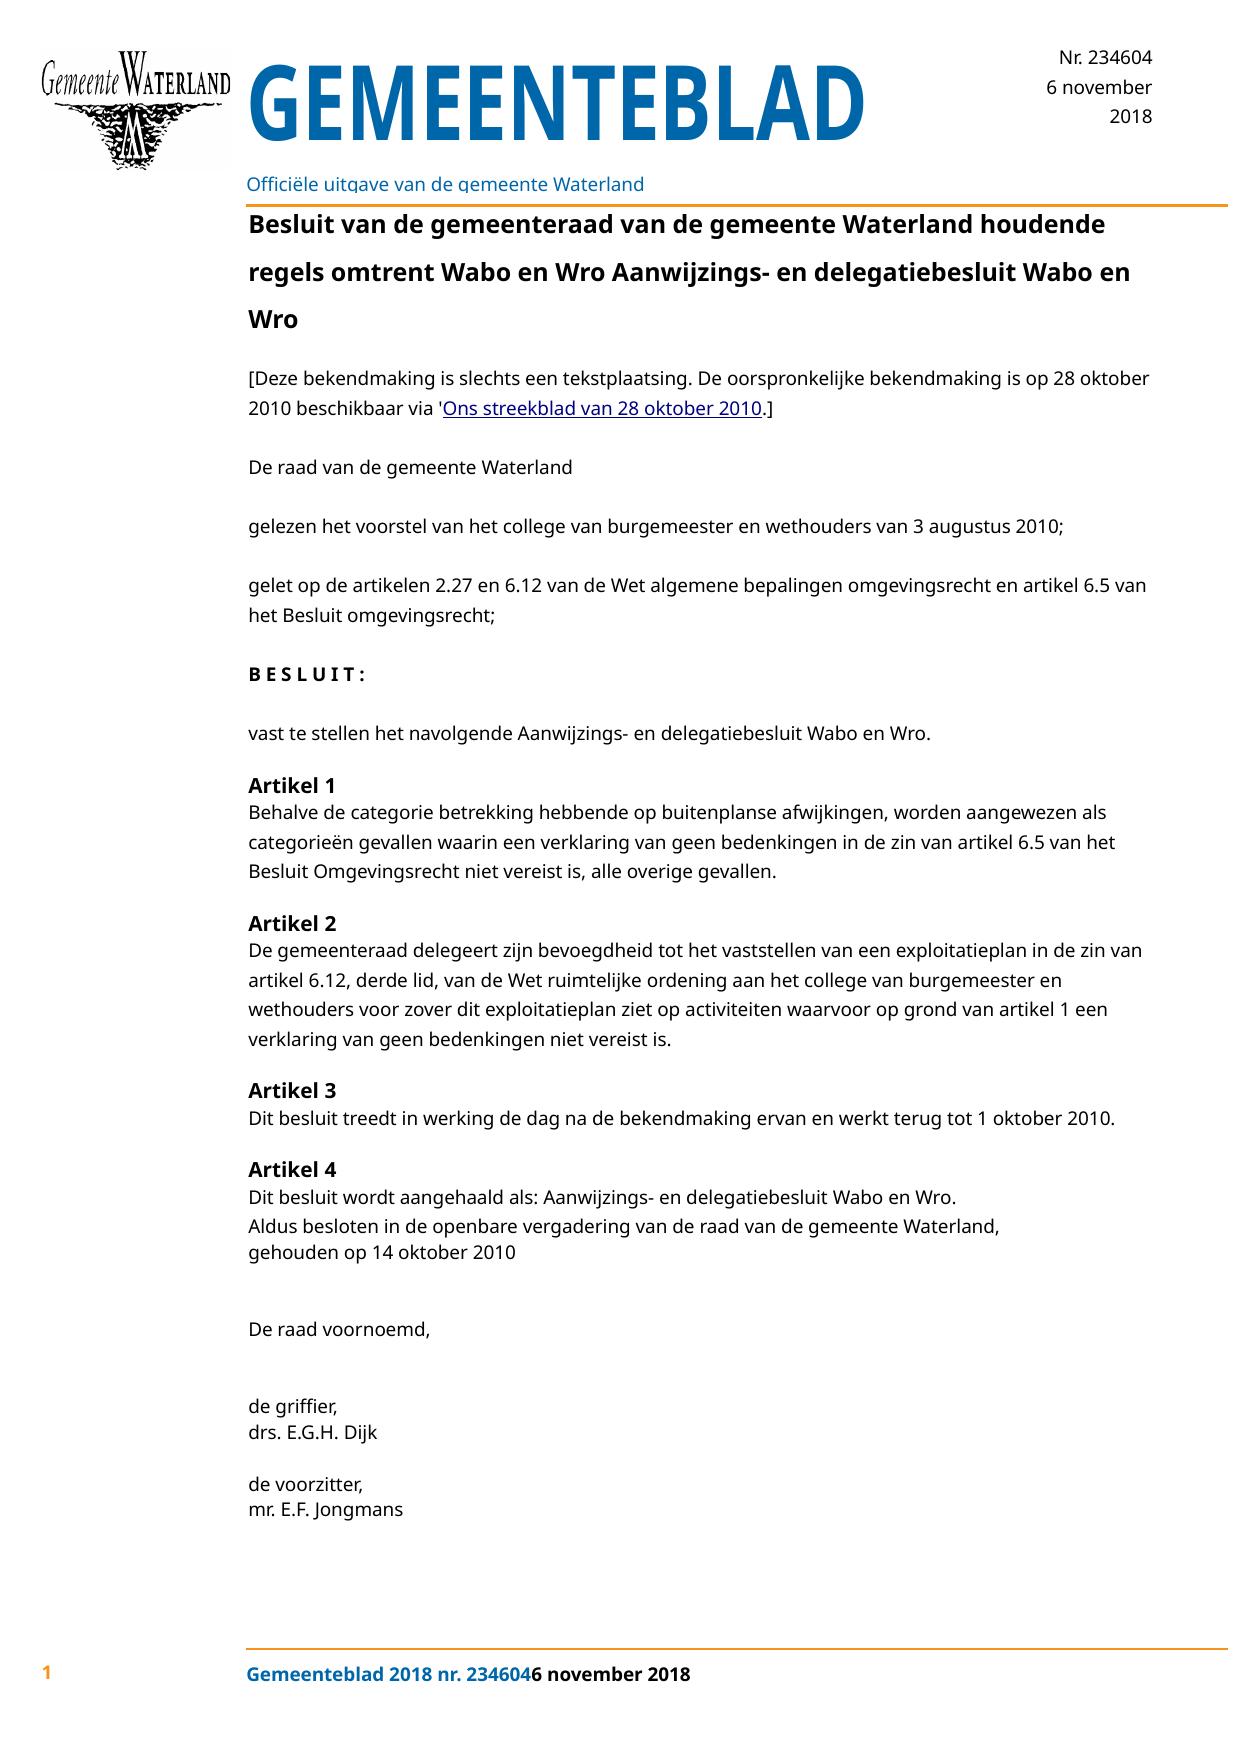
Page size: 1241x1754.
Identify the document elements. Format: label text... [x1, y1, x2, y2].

text Behalve de categorie betrekking hebbende op buitenplanse afwijkingen, worden aangewezen als categorieën gevallen waarin een verklaring van geen bedenkingen in de zin van artikel 6.5 van het Besluit Omgevingsrecht niet vereist is, alle overige gevallen. [248, 799, 1152, 884]
text B E S L U I T : [248, 661, 1152, 687]
text vast te stellen het navolgende Aanwijzings- en delegatiebesluit Wabo en Wro. [248, 721, 1152, 746]
picture [41, 47, 231, 172]
text De gemeenteraad delegeert zijn bevoegdheid tot het vaststellen van een exploitatieplan in de zin van artikel 6.12, derde lid, van de Wet ruimtelijke ordening aan het college van burgemeester en wethouders voor zover dit exploitatieplan ziet op activiteiten waarvoor op grond van artikel 1 een verklaring van geen bedenkingen niet vereist is. [248, 937, 1152, 1052]
text [Deze bekendmaking is slechts een tekstplaatsing. De oorspronkelijke bekendmaking is op 28 oktober 2010 beschikbaar via 'Ons streekblad van 28 oktober 2010.] [248, 366, 1152, 421]
text Artikel 2 [248, 909, 1152, 937]
text De raad voornoemd, [248, 1316, 1152, 1342]
text de voorzitter, [248, 1471, 1152, 1496]
text Besluit van de gemeenteraad van de gemeente Waterland houdende regels omtrent Wabo en Wro Aanwijzings- en delegatiebesluit Wabo en Wro [248, 207, 1152, 336]
text Dit besluit wordt aangehaald als: Aanwijzings- en delegatiebesluit Wabo en Wro. [248, 1184, 1152, 1209]
text drs. E.G.H. Dijk [248, 1419, 1152, 1445]
text Artikel 3 [248, 1077, 1152, 1105]
text Dit besluit treedt in werking de dag na de bekendmaking ervan en werkt terug tot 1 oktober 2010. [248, 1105, 1152, 1131]
text Aldus besloten in de openbare vergadering van de raad van de gemeente Waterland, [248, 1213, 1152, 1239]
text gehouden op 14 oktober 2010 [248, 1239, 1152, 1265]
text gelezen het voorstel van het college van burgemeester en wethouders van 3 augustus 2010; [248, 513, 1152, 539]
text de griffier, [248, 1393, 1152, 1419]
text Artikel 1 [248, 771, 1152, 799]
text gelet op de artikelen 2.27 en 6.12 van de Wet algemene bepalingen omgevingsrecht en artikel 6.5 van het Besluit omgevingsrecht; [248, 573, 1152, 628]
text De raad van de gemeente Waterland [248, 454, 1152, 480]
text Artikel 4 [248, 1155, 1152, 1184]
text mr. E.F. Jongmans [248, 1496, 1152, 1522]
